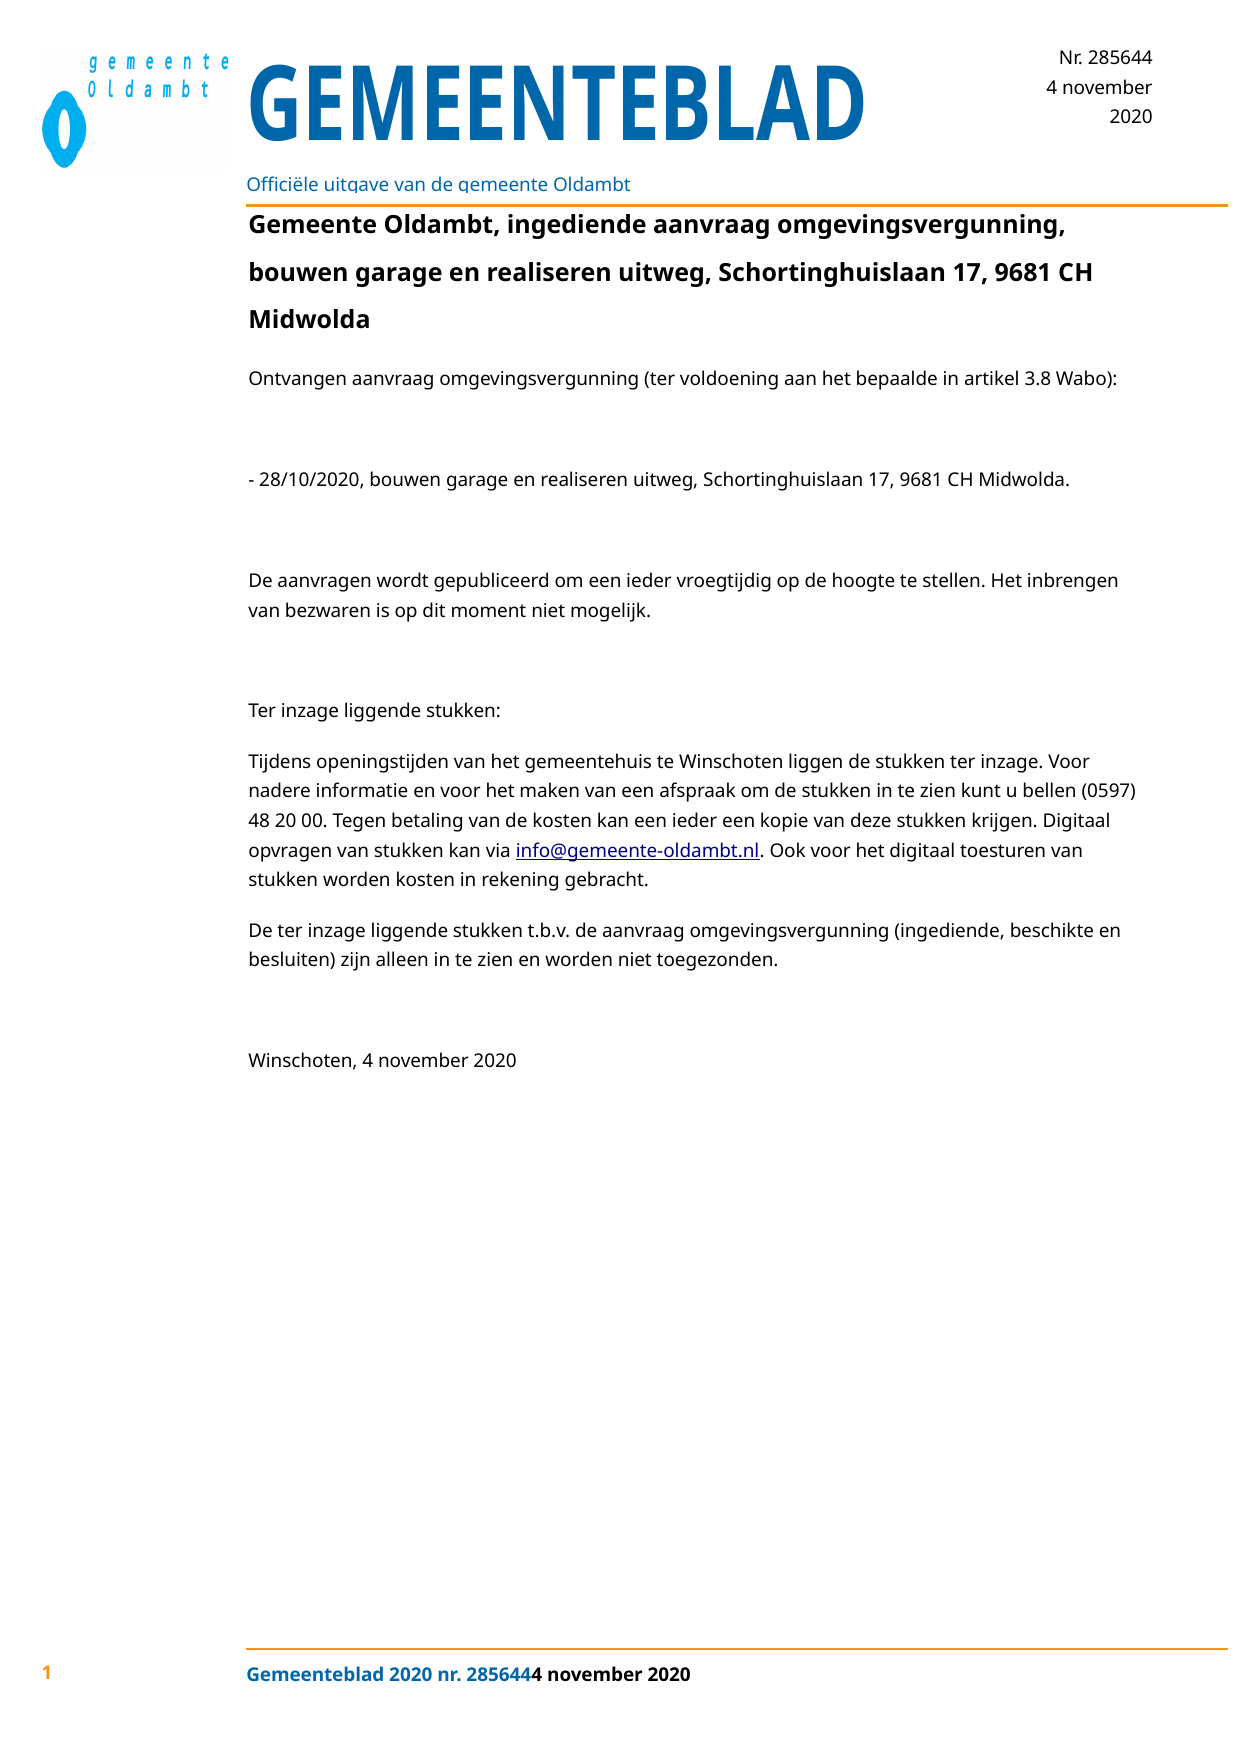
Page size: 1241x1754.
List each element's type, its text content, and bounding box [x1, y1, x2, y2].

text Tijdens openingstijden van het gemeentehuis te Winschoten liggen de stukken ter inzage. Voor nadere informatie en voor het maken van een afspraak om de stukken in te zien kunt u bellen (0597) 48 20 00. Tegen betaling van de kosten kan een ieder een kopie van deze stukken krijgen. Digitaal opvragen van stukken kan via info@gemeente-oldambt.nl. Ook voor het digitaal toesturen van stukken worden kosten in rekening gebracht. [248, 748, 1152, 892]
text De aanvragen wordt gepubliceerd om een ieder vroegtijdig op de hoogte te stellen. Het inbrengen van bezwaren is op dit moment niet mogelijk. [248, 567, 1152, 622]
text Winschoten, 4 november 2020 [248, 1047, 1152, 1073]
picture [41, 47, 231, 172]
text Ontvangen aanvraag omgevingsvergunning (ter voldoening aan het bepaalde in artikel 3.8 Wabo): [248, 366, 1152, 391]
text De ter inzage liggende stukken t.b.v. de aanvraag omgevingsvergunning (ingediende, beschikte en besluiten) zijn alleen in te zien en worden niet toegezonden. [248, 917, 1152, 972]
text - 28/10/2020, bouwen garage en realiseren uitweg, Schortinghuislaan 17, 9681 CH Midwolda. [248, 466, 1152, 492]
text Gemeente Oldambt, ingediende aanvraag omgevingsvergunning, bouwen garage en realiseren uitweg, Schortinghuislaan 17, 9681 CH Midwolda [248, 207, 1152, 336]
text Ter inzage liggende stukken: [248, 698, 1152, 723]
